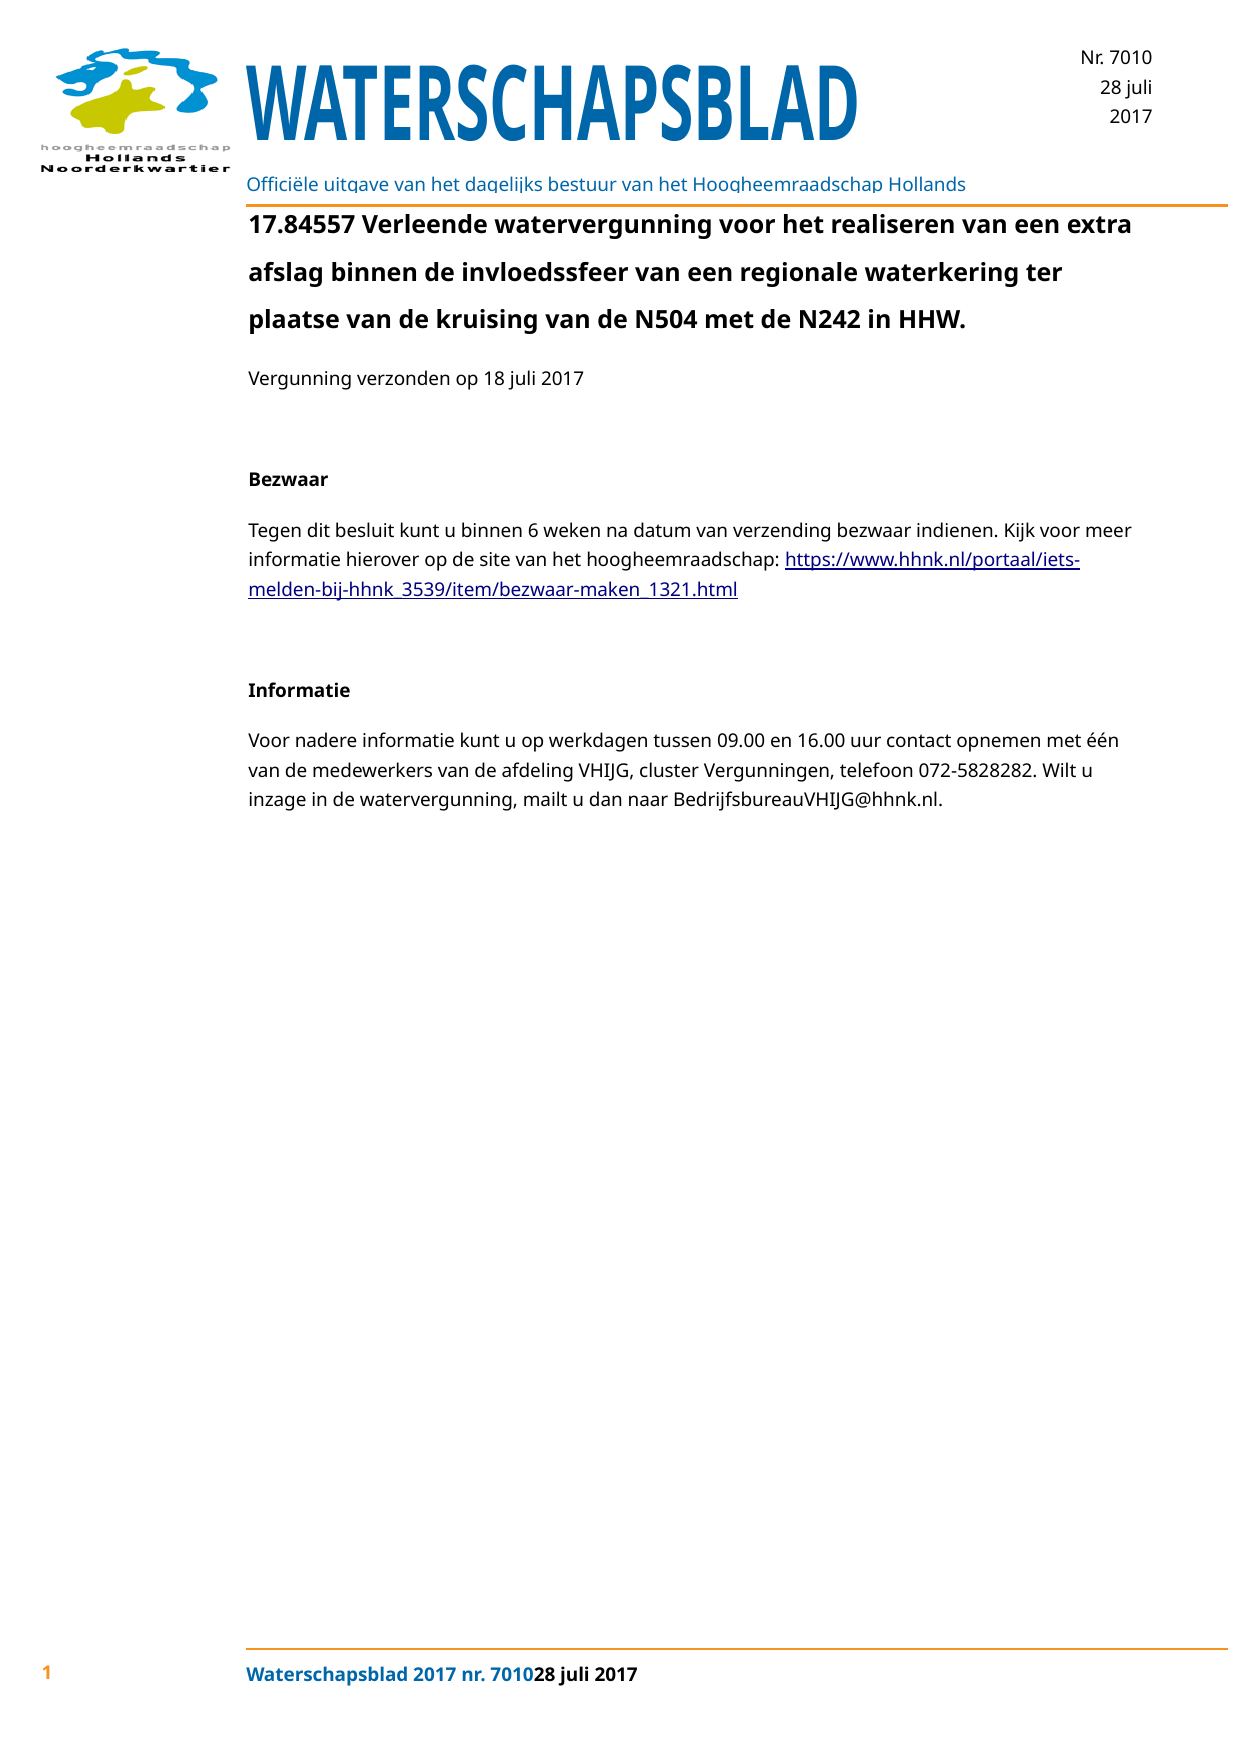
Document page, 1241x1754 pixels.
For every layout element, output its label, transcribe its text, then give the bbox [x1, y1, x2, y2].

text Informatie [248, 677, 1152, 702]
picture [41, 47, 231, 172]
text Tegen dit besluit kunt u binnen 6 weken na datum van verzending bezwaar indienen. Kijk voor meer informatie hierover op de site van het hoogheemraadschap: https://www.hhnk.nl/portaal/iets-melden-bij-hhnk_3539/item/bezwaar-maken_1321.html [248, 517, 1152, 602]
text 17.84557 Verleende watervergunning voor het realiseren van een extra afslag binnen de invloedssfeer van een regionale waterkering ter plaatse van de kruising van de N504 met de N242 in HHW. [248, 207, 1152, 336]
text Vergunning verzonden op 18 juli 2017 [248, 366, 1152, 391]
text Voor nadere informatie kunt u op werkdagen tussen 09.00 en 16.00 uur contact opnemen met één van de medewerkers van de afdeling VHIJG, cluster Vergunningen, telefoon 072-5828282. Wilt u inzage in de watervergunning, mailt u dan naar BedrijfsbureauVHIJG@hhnk.nl. [248, 727, 1152, 812]
text Bezwaar [248, 466, 1152, 492]
